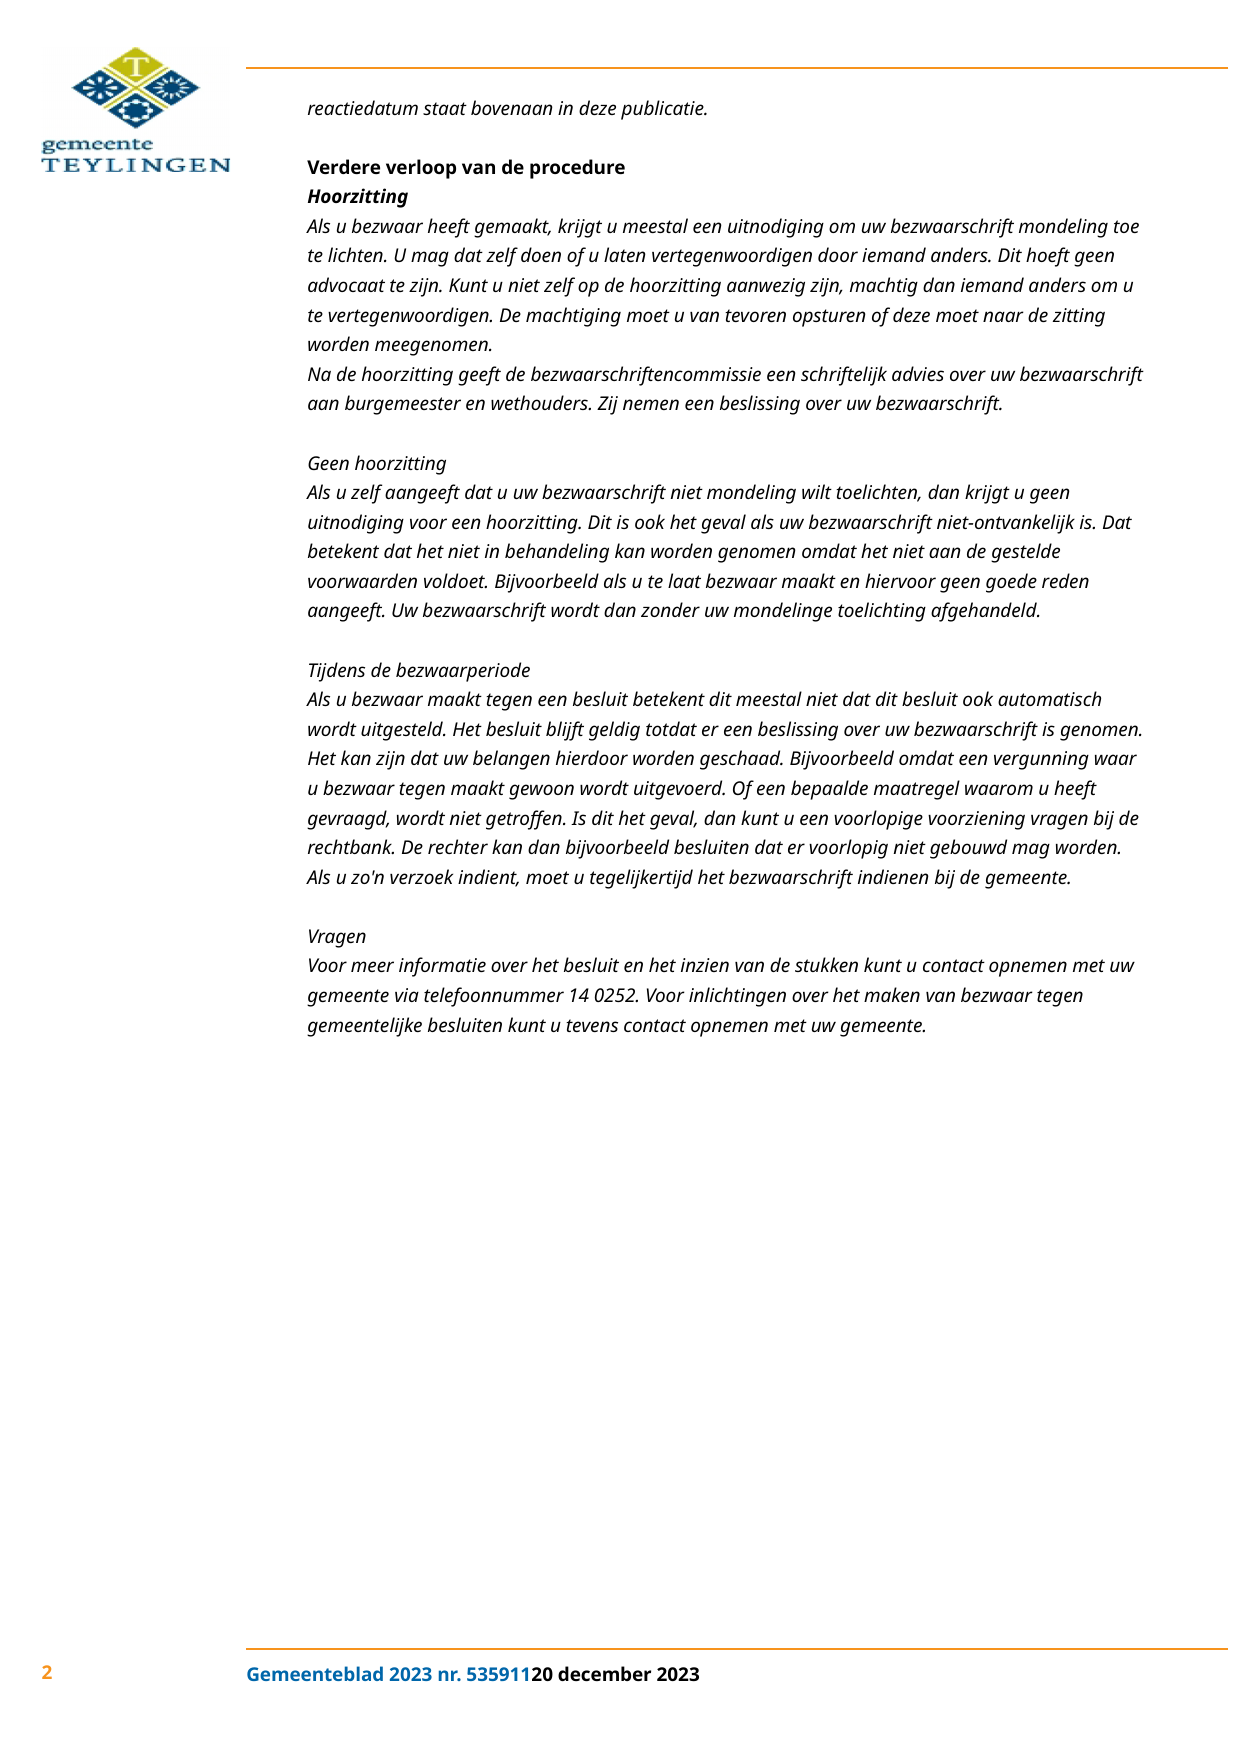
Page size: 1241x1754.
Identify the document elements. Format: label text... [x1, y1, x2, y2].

list Hoorzitting [248, 183, 1152, 209]
list Als u bezwaar heeft gemaakt, krijgt u meestal een uitnodiging om uw bezwaarschrift mondeling toe te lichten. U mag dat zelf doen of u laten vertegenwoordigen door iemand anders. Dit hoeft geen advocaat te zijn. Kunt u niet zelf op de hoorzitting aanwezig zijn, machtig dan iemand anders om u te vertegenwoordigen. De machtiging moet u van tevoren opsturen of deze moet naar de zitting worden meegenomen. [248, 213, 1152, 357]
list Tijdens de bezwaarperiode [248, 657, 1152, 683]
list Verdere verloop van de procedure [248, 154, 1152, 180]
list Voor meer informatie over het besluit en het inzien van de stukken kunt u contact opnemen met uw gemeente via telefoonnummer 14 0252. Voor inlichtingen over het maken van bezwaar tegen gemeentelijke besluiten kunt u tevens contact opnemen met uw gemeente. [248, 953, 1152, 1038]
list Vragen [248, 923, 1152, 949]
picture [41, 47, 231, 172]
list Na de hoorzitting geeft de bezwaarschriftencommissie een schriftelijk advies over uw bezwaarschrift aan burgemeester en wethouders. Zij nemen een beslissing over uw bezwaarschrift. [248, 361, 1152, 416]
list reactiedatum staat bovenaan in deze publicatie. [248, 95, 1152, 121]
list Geen hoorzitting [248, 450, 1152, 476]
list Als u zelf aangeeft dat u uw bezwaarschrift niet mondeling wilt toelichten, dan krijgt u geen uitnodiging voor een hoorzitting. Dit is ook het geval als uw bezwaarschrift niet-ontvankelijk is. Dat betekent dat het niet in behandeling kan worden genomen omdat het niet aan de gestelde voorwaarden voldoet. Bijvoorbeeld als u te laat bezwaar maakt en hiervoor geen goede reden aangeeft. Uw bezwaarschrift wordt dan zonder uw mondelinge toelichting afgehandeld. [248, 479, 1152, 623]
list Als u bezwaar maakt tegen een besluit betekent dit meestal niet dat dit besluit ook automatisch wordt uitgesteld. Het besluit blijft geldig totdat er een beslissing over uw bezwaarschrift is genomen. Het kan zijn dat uw belangen hierdoor worden geschaad. Bijvoorbeeld omdat een vergunning waar u bezwaar tegen maakt gewoon wordt uitgevoerd. Of een bepaalde maatregel waarom u heeft gevraagd, wordt niet getroffen. Is dit het geval, dan kunt u een voorlopige voorziening vragen bij de rechtbank. De rechter kan dan bijvoorbeeld besluiten dat er voorlopig niet gebouwd mag worden. Als u zo'n verzoek indient, moet u tegelijkertijd het bezwaarschrift indienen bij de gemeente. [248, 686, 1152, 890]
